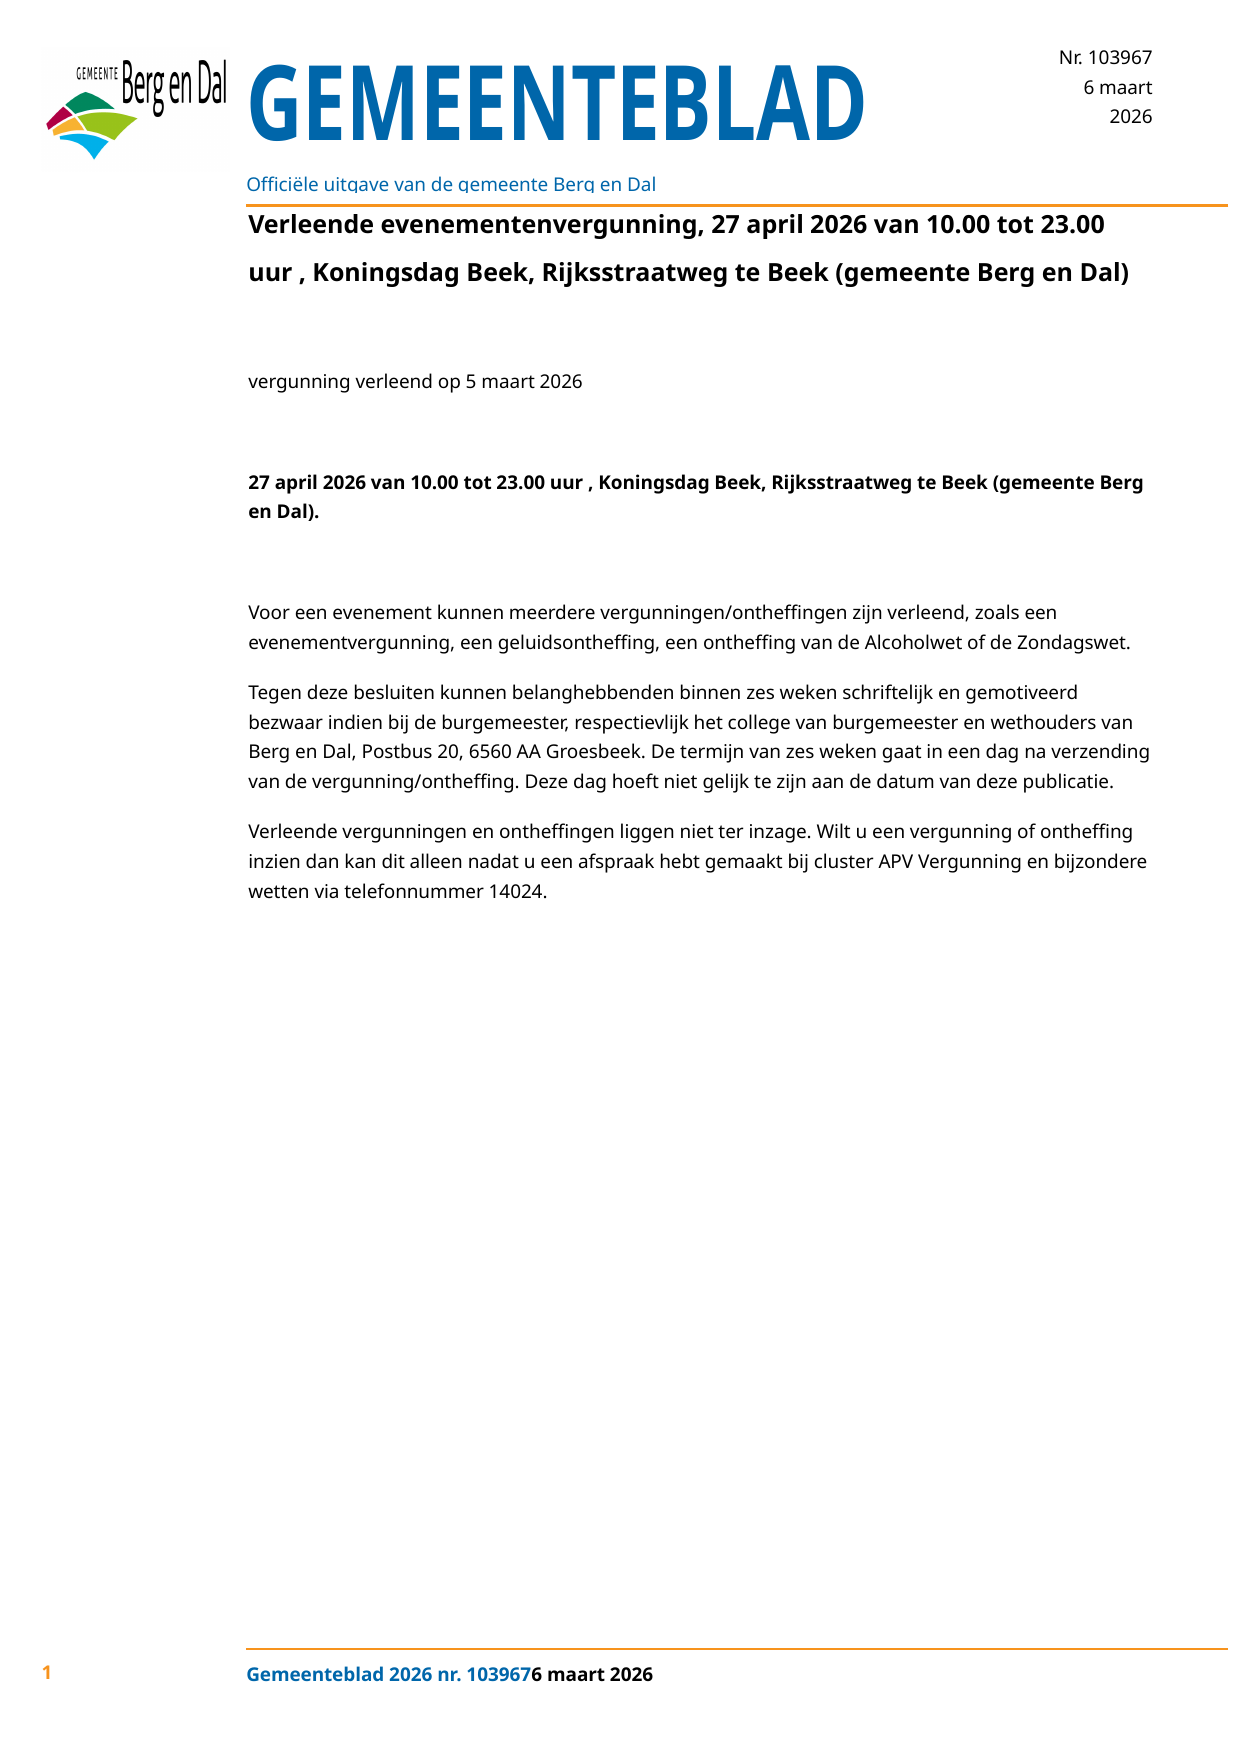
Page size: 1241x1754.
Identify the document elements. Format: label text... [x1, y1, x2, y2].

text 27 april 2026 van 10.00 tot 23.00 uur , Koningsdag Beek, Rijksstraatweg te Beek (gemeente Berg en Dal). [248, 469, 1152, 524]
text Tegen deze besluiten kunnen belanghebbenden binnen zes weken schriftelijk en gemotiveerd bezwaar indien bij de burgemeester, respectievlijk het college van burgemeester en wethouders van Berg en Dal, Postbus 20, 6560 AA Groesbeek. De termijn van zes weken gaat in een dag na verzending van de vergunning/ontheffing. Deze dag hoeft niet gelijk te zijn aan de datum van deze publicatie. [248, 679, 1152, 794]
picture [41, 47, 231, 172]
text Voor een evenement kunnen meerdere vergunningen/ontheffingen zijn verleend, zoals een evenementvergunning, een geluidsontheffing, een ontheffing van de Alcoholwet of de Zondagswet. [248, 599, 1152, 655]
text Verleende evenementenvergunning, 27 april 2026 van 10.00 tot 23.00 uur , Koningsdag Beek, Rijksstraatweg te Beek (gemeente Berg en Dal) [248, 207, 1152, 288]
text vergunning verleend op 5 maart 2026 [248, 368, 1152, 394]
text Verleende vergunningen en ontheffingen liggen niet ter inzage. Wilt u een vergunning of ontheffing inzien dan kan dit alleen nadat u een afspraak hebt gemaakt bij cluster APV Vergunning en bijzondere wetten via telefonnummer 14024. [248, 819, 1152, 904]
